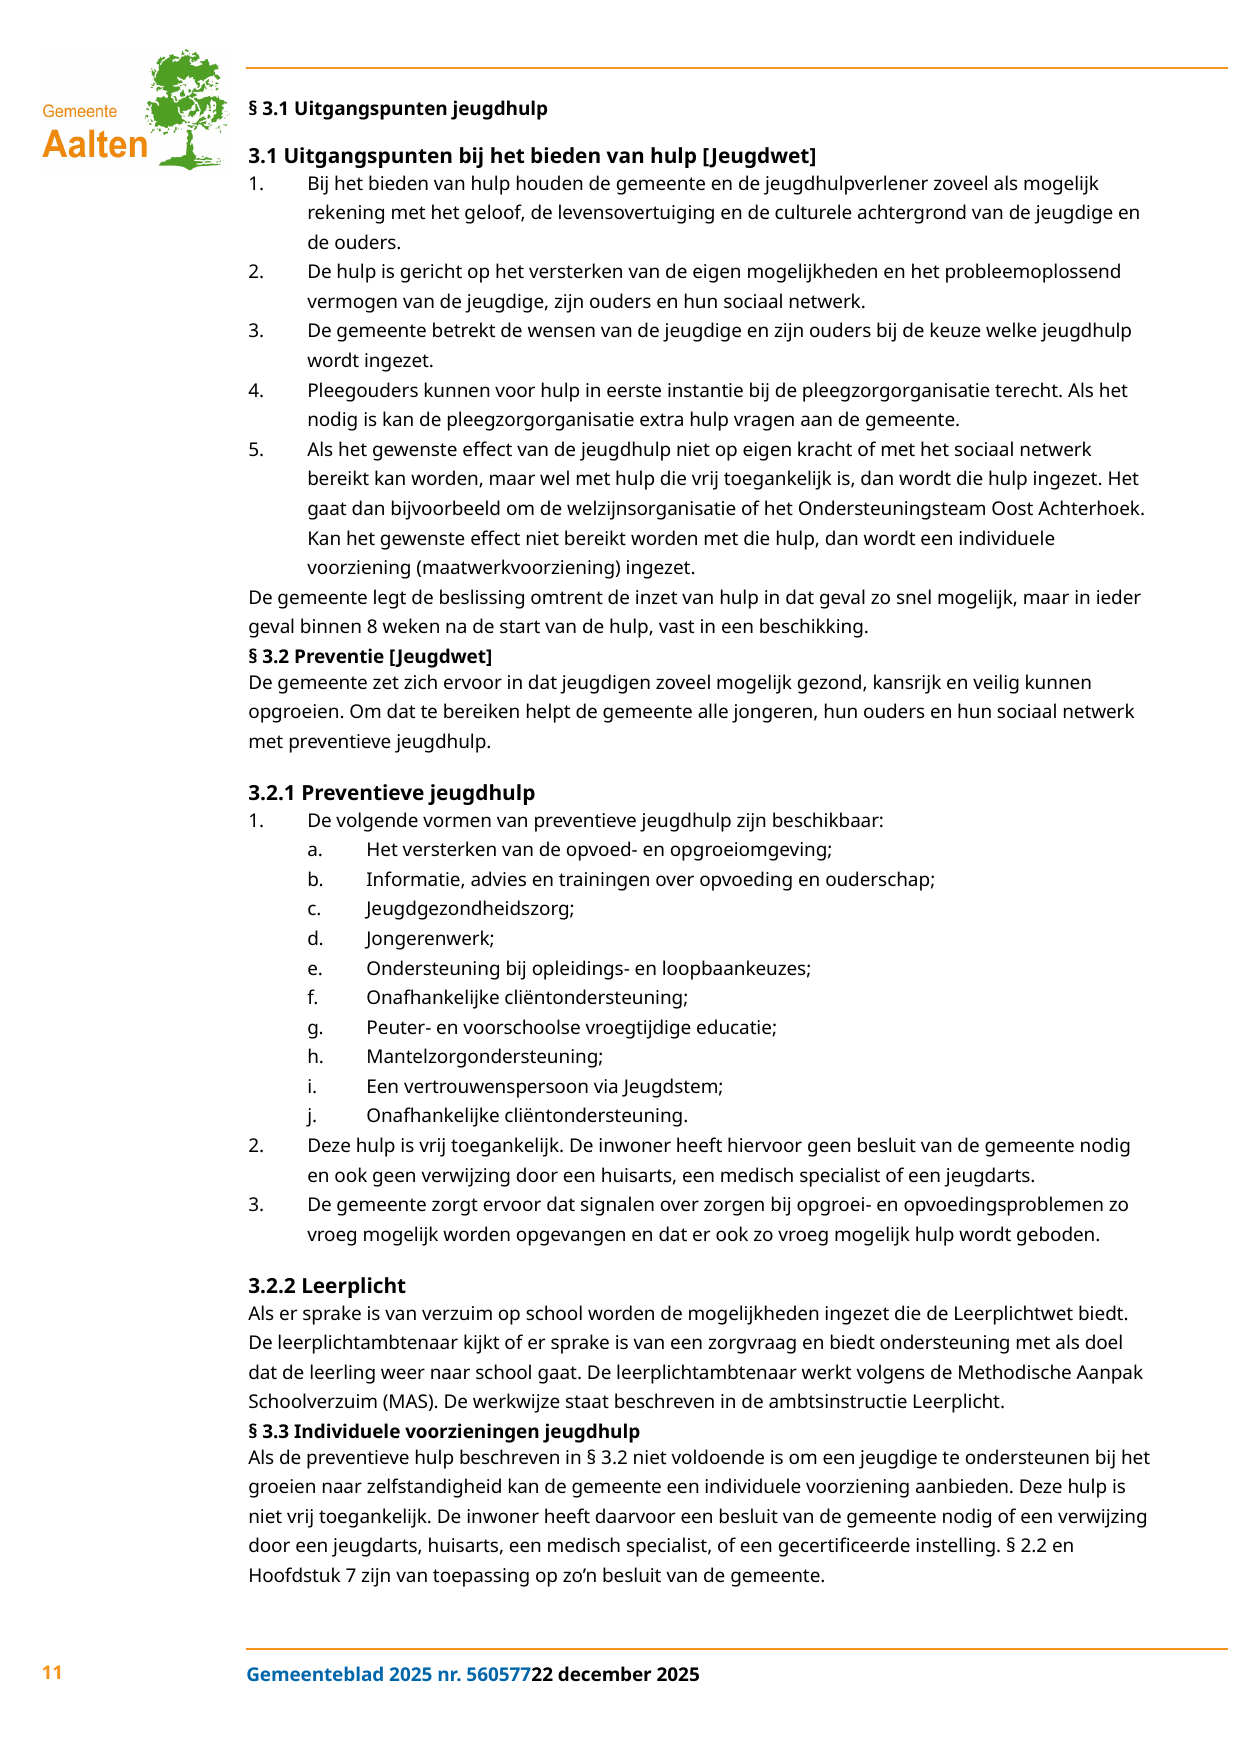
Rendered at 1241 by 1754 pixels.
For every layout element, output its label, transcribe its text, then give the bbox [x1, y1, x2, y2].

list Jongerenwerk; [307, 925, 1152, 951]
list Mantelzorgondersteuning; [307, 1043, 1152, 1069]
list Pleegouders kunnen voor hulp in eerste instantie bij de pleegzorgorganisatie terecht. Als het nodig is kan de pleegzorgorganisatie extra hulp vragen aan de gemeente. [248, 377, 1152, 432]
list De volgende vormen van preventieve jeugdhulp zijn beschikbaar: [248, 807, 1152, 833]
list Onafhankelijke cliëntondersteuning. [307, 1103, 1152, 1128]
list Jeugdgezondheidszorg; [307, 896, 1152, 921]
text 3.2.2 Leerplicht [248, 1271, 1152, 1300]
list De hulp is gericht op het versterken van de eigen mogelijkheden en het probleemoplossend vermogen van de jeugdige, zijn ouders en hun sociaal netwerk. [248, 258, 1152, 314]
text § 3.1 Uitgangspunten jeugdhulp [248, 95, 1152, 121]
list Een vertrouwenspersoon via Jeugdstem; [307, 1073, 1152, 1099]
text Als er sprake is van verzuim op school worden de mogelijkheden ingezet die de Leerplichtwet biedt. De leerplichtambtenaar kijkt of er sprake is van een zorgvraag en biedt ondersteuning met als doel dat de leerling weer naar school gaat. De leerplichtambtenaar werkt volgens de Methodische Aanpak Schoolverzuim (MAS). De werkwijze staat beschreven in de ambtsinstructie Leerplicht. [248, 1300, 1152, 1414]
text § 3.2 Preventie [Jeugdwet] [248, 643, 1152, 669]
text De gemeente legt de beslissing omtrent de inzet van hulp in dat geval zo snel mogelijk, maar in ieder geval binnen 8 weken na de start van de hulp, vast in een beschikking. [248, 584, 1152, 639]
text § 3.3 Individuele voorzieningen jeugdhulp [248, 1418, 1152, 1444]
list Bij het bieden van hulp houden de gemeente en de jeugdhulpverlener zoveel als mogelijk rekening met het geloof, de levensovertuiging en de culturele achtergrond van de jeugdige en de ouders. [248, 170, 1152, 255]
text Als de preventieve hulp beschreven in § 3.2 niet voldoende is om een jeugdige te ondersteunen bij het groeien naar zelfstandigheid kan de gemeente een individuele voorziening aanbieden. Deze hulp is niet vrij toegankelijk. De inwoner heeft daarvoor een besluit van de gemeente nodig of een verwijzing door een jeugdarts, huisarts, een medisch specialist, of een gecertificeerde instelling. § 2.2 en Hoofdstuk 7 zijn van toepassing op zo’n besluit van de gemeente. [248, 1444, 1152, 1588]
list De gemeente betrekt de wensen van de jeugdige en zijn ouders bij de keuze welke jeugdhulp wordt ingezet. [248, 318, 1152, 373]
list Informatie, advies en trainingen over opvoeding en ouderschap; [307, 866, 1152, 892]
list Het versterken van de opvoed- en opgroeiomgeving; [307, 836, 1152, 862]
list Peuter- en voorschoolse vroegtijdige educatie; [307, 1014, 1152, 1040]
list Als het gewenste effect van de jeugdhulp niet op eigen kracht of met het sociaal netwerk bereikt kan worden, maar wel met hulp die vrij toegankelijk is, dan wordt die hulp ingezet. Het gaat dan bijvoorbeeld om de welzijnsorganisatie of het Ondersteuningsteam Oost Achterhoek. Kan het gewenste effect niet bereikt worden met die hulp, dan wordt een individuele voorziening (maatwerkvoorziening) ingezet. [248, 436, 1152, 580]
list De gemeente zorgt ervoor dat signalen over zorgen bij opgroei- en opvoedingsproblemen zo vroeg mogelijk worden opgevangen en dat er ook zo vroeg mogelijk hulp wordt geboden. [248, 1191, 1152, 1247]
text 3.2.1 Preventieve jeugdhulp [248, 778, 1152, 807]
list Ondersteuning bij opleidings- en loopbaankeuzes; [307, 955, 1152, 981]
picture [41, 47, 231, 172]
text De gemeente zet zich ervoor in dat jeugdigen zoveel mogelijk gezond, kansrijk en veilig kunnen opgroeien. Om dat te bereiken helpt de gemeente alle jongeren, hun ouders en hun sociaal netwerk met preventieve jeugdhulp. [248, 669, 1152, 754]
list Onafhankelijke cliëntondersteuning; [307, 984, 1152, 1010]
text 3.1 Uitgangspunten bij het bieden van hulp [Jeugdwet] [248, 141, 1152, 170]
list Deze hulp is vrij toegankelijk. De inwoner heeft hiervoor geen besluit van de gemeente nodig en ook geen verwijzing door een huisarts, een medisch specialist of een jeugdarts. [248, 1132, 1152, 1188]
